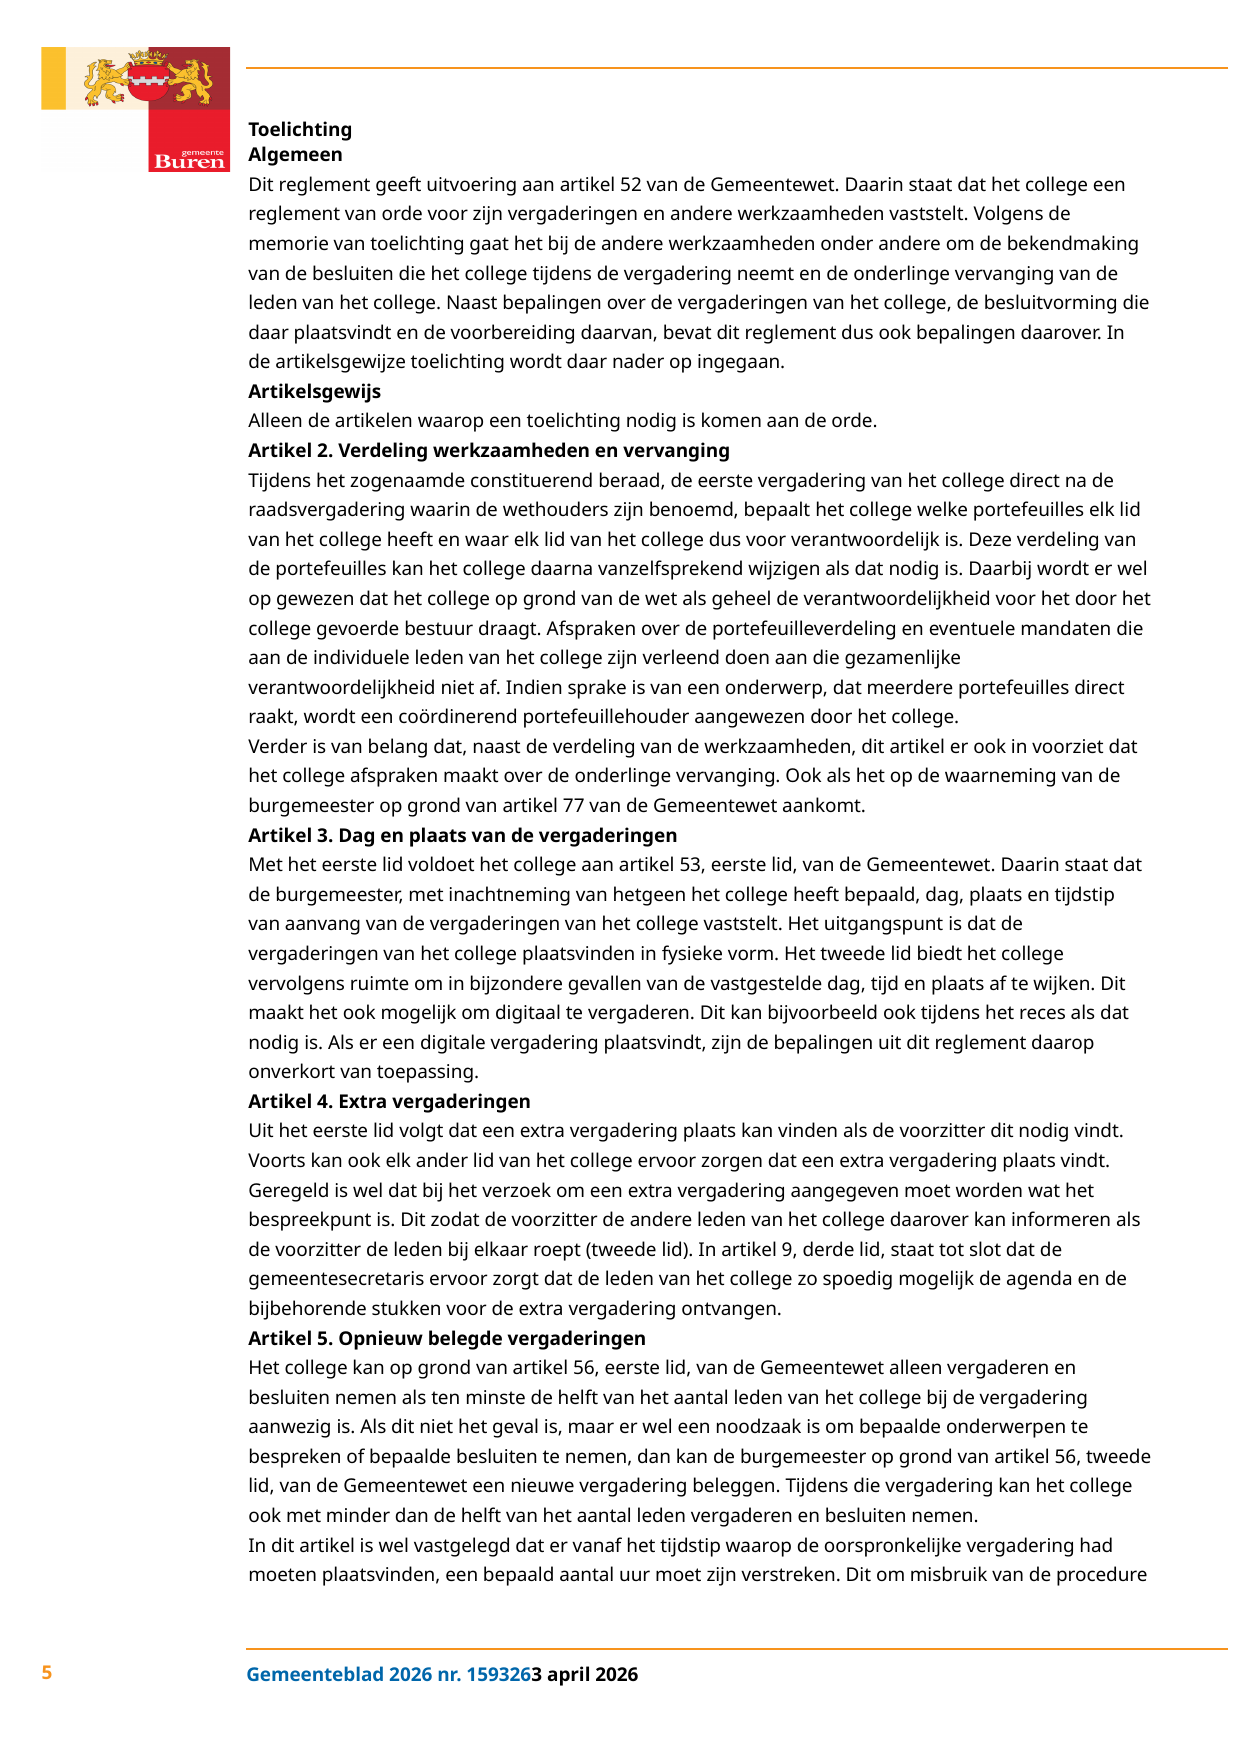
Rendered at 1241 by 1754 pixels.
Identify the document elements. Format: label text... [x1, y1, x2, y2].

text Dit reglement geeft uitvoering aan artikel 52 van de Gemeentewet. Daarin staat dat het college een reglement van orde voor zijn vergaderingen en andere werkzaamheden vaststelt. Volgens de memorie van toelichting gaat het bij de andere werkzaamheden onder andere om de bekendmaking van de besluiten die het college tijdens de vergadering neemt en de onderlinge vervanging van de leden van het college. Naast bepalingen over de vergaderingen van het college, de besluitvorming die daar plaatsvindt en de voorbereiding daarvan, bevat dit reglement dus ook bepalingen daarover. In de artikelsgewijze toelichting wordt daar nader op ingegaan. [248, 171, 1152, 374]
text Algemeen [248, 141, 1152, 167]
text Artikel 4. Extra vergaderingen [248, 1088, 1152, 1114]
text Artikelsgewijs [248, 378, 1152, 404]
text Verder is van belang dat, naast de verdeling van de werkzaamheden, dit artikel er ook in voorziet dat het college afspraken maakt over de onderlinge vervanging. Ook als het op de waarneming van de burgemeester op grond van artikel 77 van de Gemeentewet aankomt. [248, 733, 1152, 818]
text Met het eerste lid voldoet het college aan artikel 53, eerste lid, van de Gemeentewet. Daarin staat dat de burgemeester, met inachtneming van hetgeen het college heeft bepaald, dag, plaats en tijdstip van aanvang van de vergaderingen van het college vaststelt. Het uitgangspunt is dat de vergaderingen van het college plaatsvinden in fysieke vorm. Het tweede lid biedt het college vervolgens ruimte om in bijzondere gevallen van de vastgestelde dag, tijd en plaats af te wijken. Dit maakt het ook mogelijk om digitaal te vergaderen. Dit kan bijvoorbeeld ook tijdens het reces als dat nodig is. Als er een digitale vergadering plaatsvindt, zijn de bepalingen uit dit reglement daarop onverkort van toepassing. [248, 851, 1152, 1084]
text Alleen de artikelen waarop een toelichting nodig is komen aan de orde. [248, 408, 1152, 433]
text Tijdens het zogenaamde constituerend beraad, de eerste vergadering van het college direct na de raadsvergadering waarin de wethouders zijn benoemd, bepaalt het college welke portefeuilles elk lid van het college heeft en waar elk lid van het college dus voor verantwoordelijk is. Deze verdeling van de portefeuilles kan het college daarna vanzelfsprekend wijzigen als dat nodig is. Daarbij wordt er wel op gewezen dat het college op grond van de wet als geheel de verantwoordelijkheid voor het door het college gevoerde bestuur draagt. Afspraken over de portefeuilleverdeling en eventuele mandaten die aan de individuele leden van het college zijn verleend doen aan die gezamenlijke verantwoordelijkheid niet af. Indien sprake is van een onderwerp, dat meerdere portefeuilles direct raakt, wordt een coördinerend portefeuillehouder aangewezen door het college. [248, 467, 1152, 729]
text In dit artikel is wel vastgelegd dat er vanaf het tijdstip waarop de oorspronkelijke vergadering had moeten plaatsvinden, een bepaald aantal uur moet zijn verstreken. Dit om misbruik van de procedure [248, 1532, 1152, 1587]
text Uit het eerste lid volgt dat een extra vergadering plaats kan vinden als de voorzitter dit nodig vindt. Voorts kan ook elk ander lid van het college ervoor zorgen dat een extra vergadering plaats vindt. Geregeld is wel dat bij het verzoek om een extra vergadering aangegeven moet worden wat het bespreekpunt is. Dit zodat de voorzitter de andere leden van het college daarover kan informeren als de voorzitter de leden bij elkaar roept (tweede lid). In artikel 9, derde lid, staat tot slot dat de gemeentesecretaris ervoor zorgt dat de leden van het college zo spoedig mogelijk de agenda en de bijbehorende stukken voor de extra vergadering ontvangen. [248, 1118, 1152, 1321]
picture [41, 47, 231, 172]
text Artikel 5. Opnieuw belegde vergaderingen [248, 1325, 1152, 1351]
text Het college kan op grond van artikel 56, eerste lid, van de Gemeentewet alleen vergaderen en besluiten nemen als ten minste de helft van het aantal leden van het college bij de vergadering aanwezig is. Als dit niet het geval is, maar er wel een noodzaak is om bepaalde onderwerpen te bespreken of bepaalde besluiten te nemen, dan kan de burgemeester op grond van artikel 56, tweede lid, van de Gemeentewet een nieuwe vergadering beleggen. Tijdens die vergadering kan het college ook met minder dan de helft van het aantal leden vergaderen en besluiten nemen. [248, 1354, 1152, 1528]
text Artikel 2. Verdeling werkzaamheden en vervanging [248, 437, 1152, 463]
text Artikel 3. Dag en plaats van de vergaderingen [248, 822, 1152, 848]
text Toelichting [248, 116, 1152, 141]
